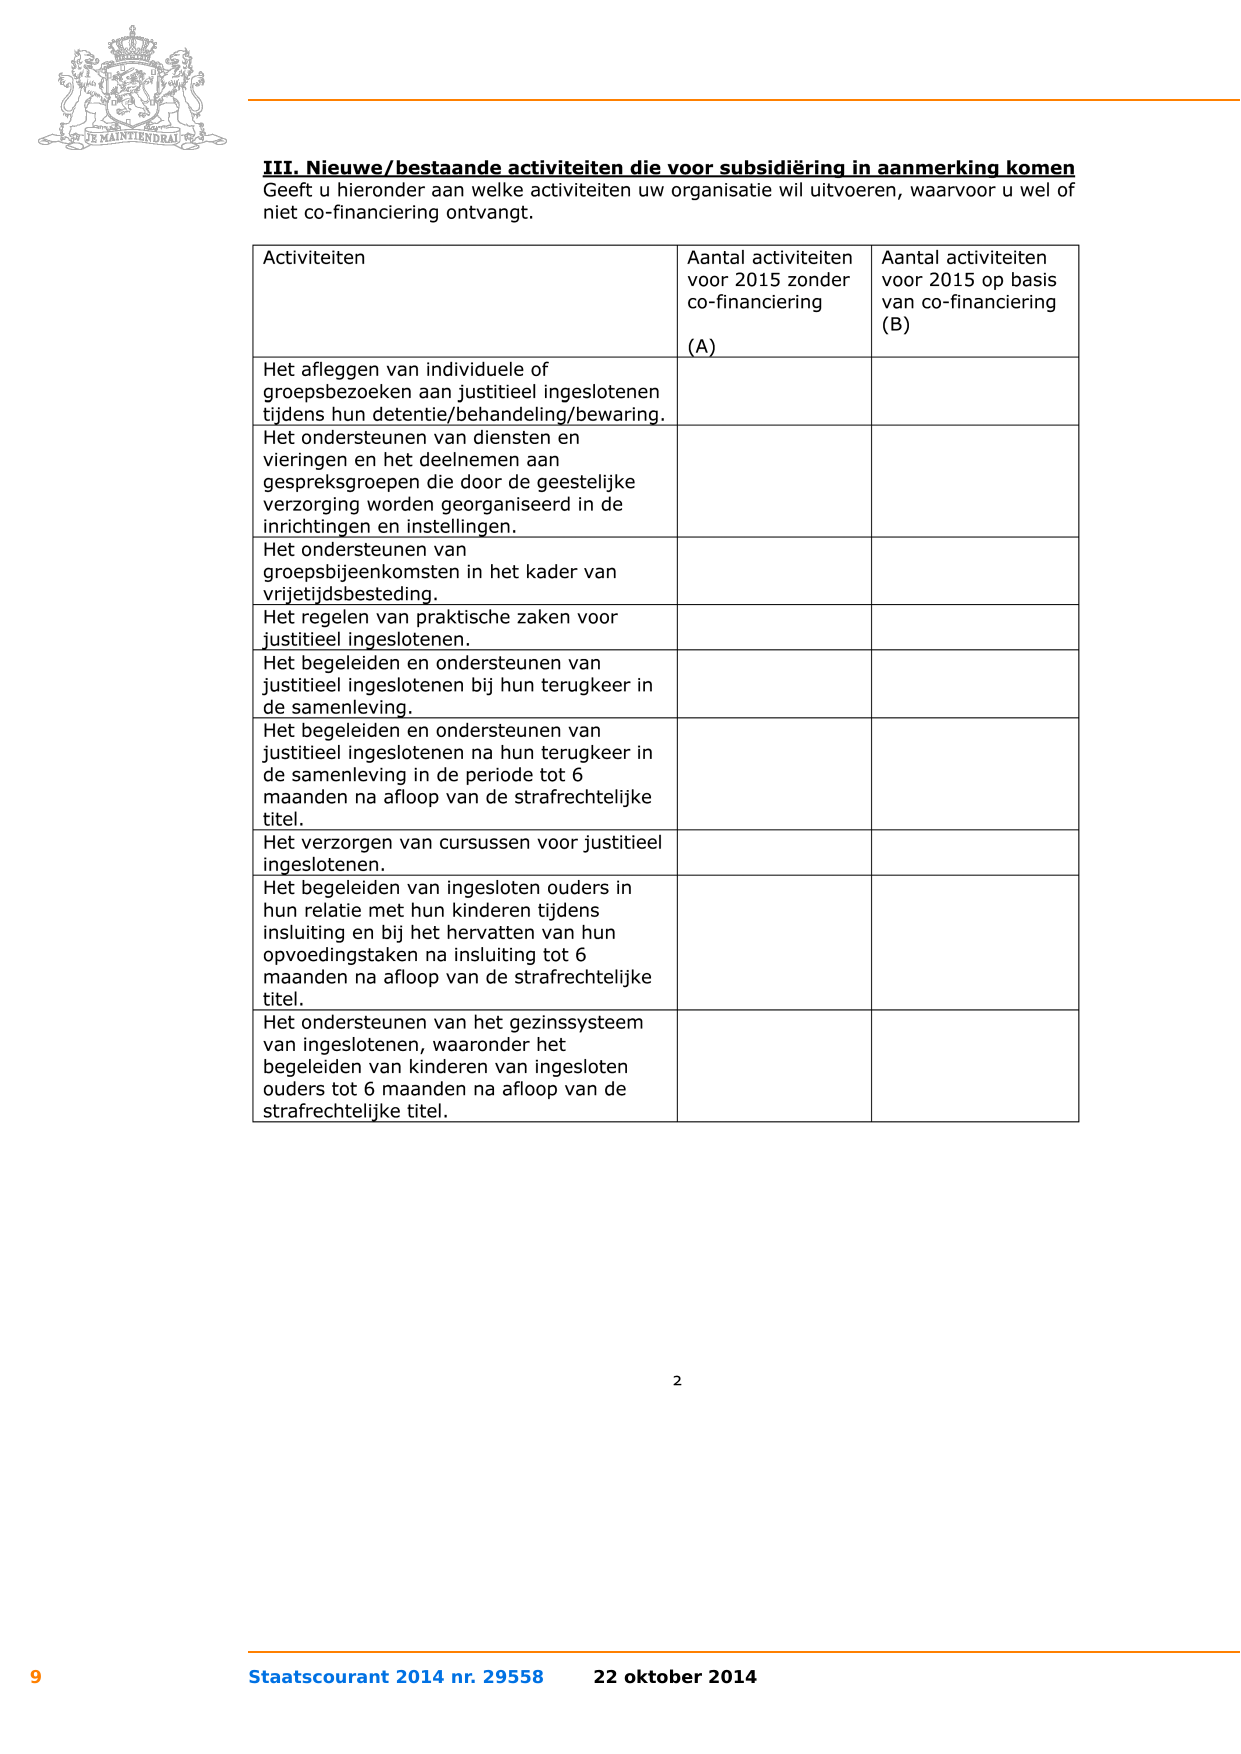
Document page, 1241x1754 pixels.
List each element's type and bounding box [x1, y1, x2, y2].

picture [248, 151, 1105, 1404]
picture [38, 25, 227, 150]
